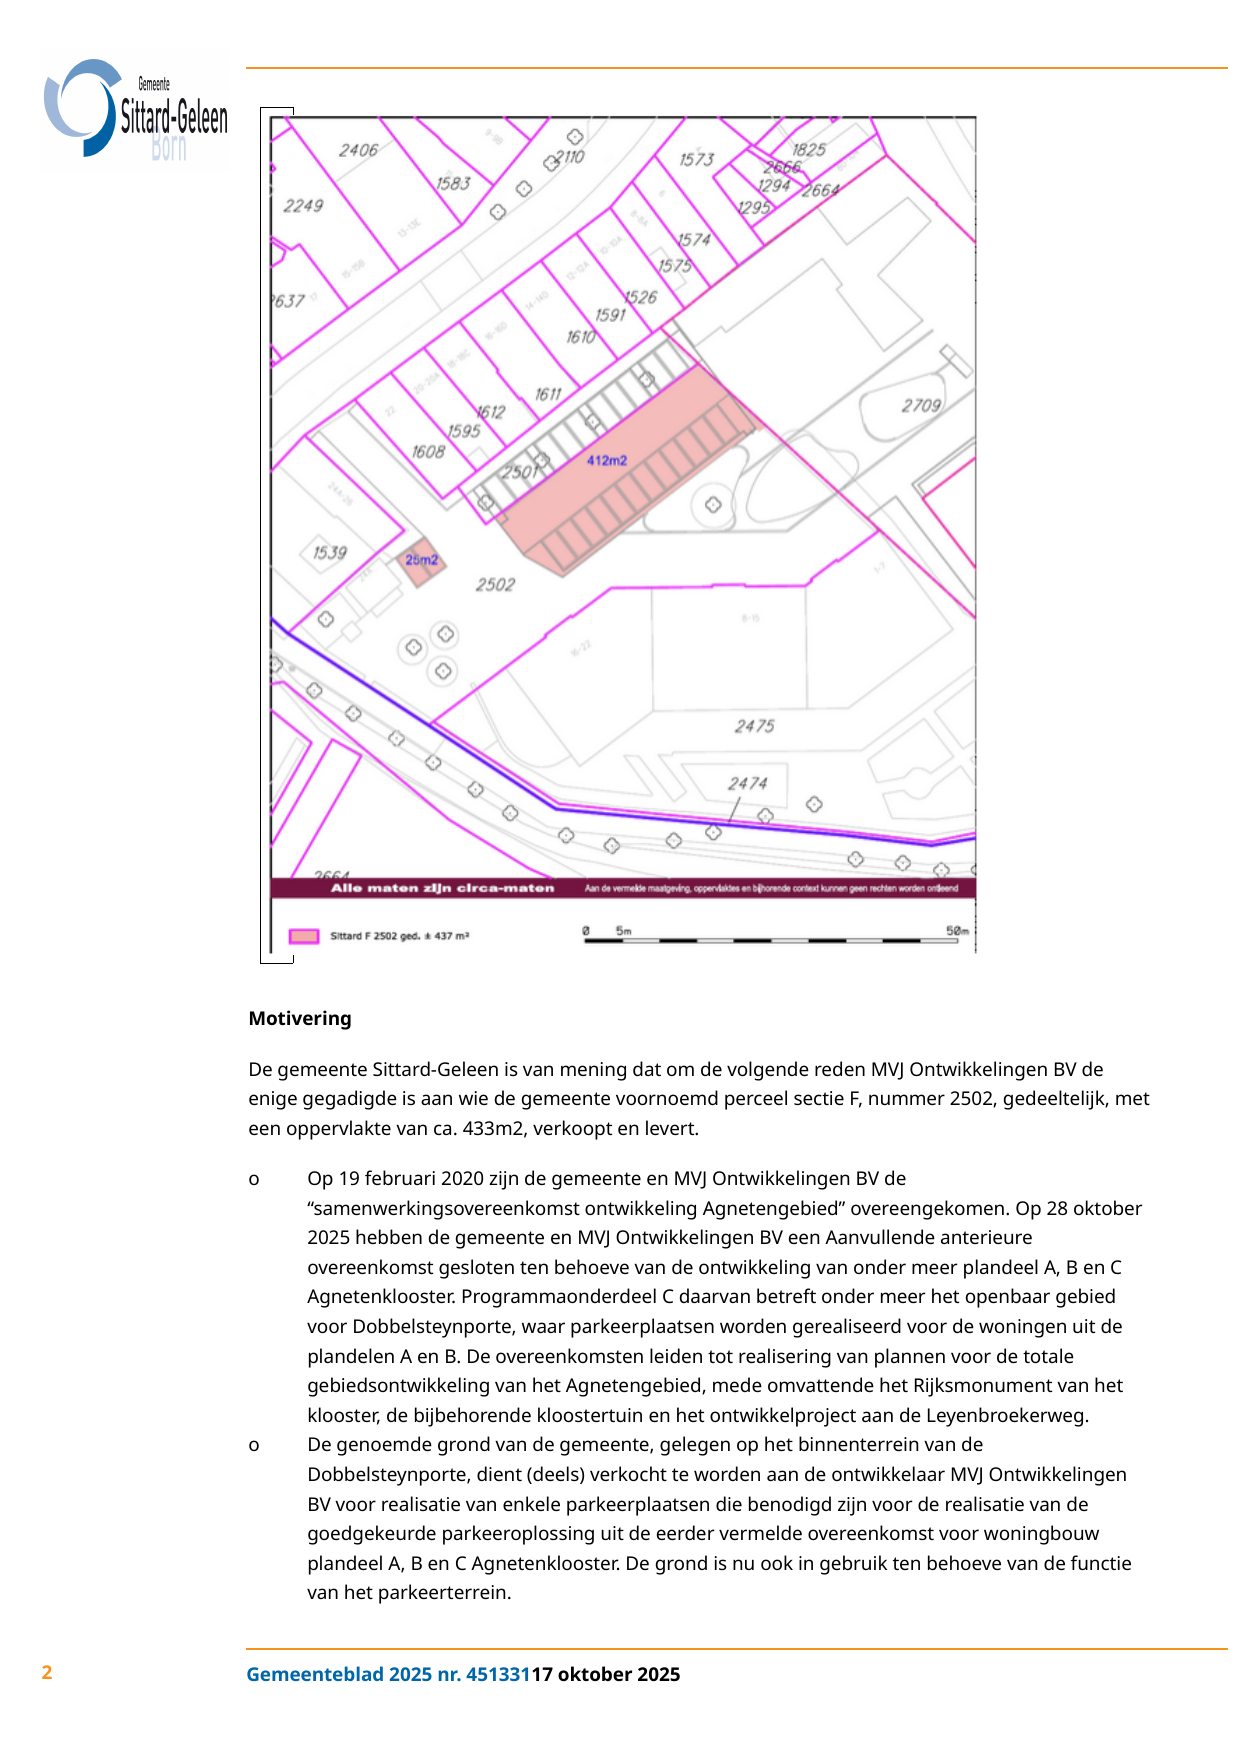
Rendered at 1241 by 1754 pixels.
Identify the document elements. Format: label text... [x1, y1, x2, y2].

picture [268, 115, 978, 955]
text Motivering [248, 1005, 1152, 1031]
text De gemeente Sittard-Geleen is van mening dat om de volgende reden MVJ Ontwikkelingen BV de enige gegadigde is aan wie de gemeente voornoemd perceel sectie F, nummer 2502, gedeeltelijk, met een oppervlakte van ca. 433m2, verkoopt en levert. [248, 1056, 1152, 1141]
picture [41, 47, 231, 172]
list De genoemde grond van de gemeente, gelegen op het binnenterrein van de Dobbelsteynporte, dient (deels) verkocht te worden aan de ontwikkelaar MVJ Ontwikkelingen BV voor realisatie van enkele parkeerplaatsen die benodigd zijn voor de realisatie van de goedgekeurde parkeeroplossing uit de eerder vermelde overeenkomst voor woningbouw plandeel A, B en C Agnetenklooster. De grond is nu ook in gebruik ten behoeve van de functie van het parkeerterrein. [248, 1432, 1152, 1605]
list Op 19 februari 2020 zijn de gemeente en MVJ Ontwikkelingen BV de “samenwerkingsovereenkomst ontwikkeling Agnetengebied” overeengekomen. Op 28 oktober 2025 hebben de gemeente en MVJ Ontwikkelingen BV een Aanvullende anterieure overeenkomst gesloten ten behoeve van de ontwikkeling van onder meer plandeel A, B en C Agnetenklooster. Programmaonderdeel C daarvan betreft onder meer het openbaar gebied voor Dobbelsteynporte, waar parkeerplaatsen worden gerealiseerd voor de woningen uit de plandelen A en B. De overeenkomsten leiden tot realisering van plannen voor de totale gebiedsontwikkeling van het Agnetengebied, mede omvattende het Rijksmonument van het klooster, de bijbehorende kloostertuin en het ontwikkelproject aan de Leyenbroekerweg. [248, 1165, 1152, 1428]
